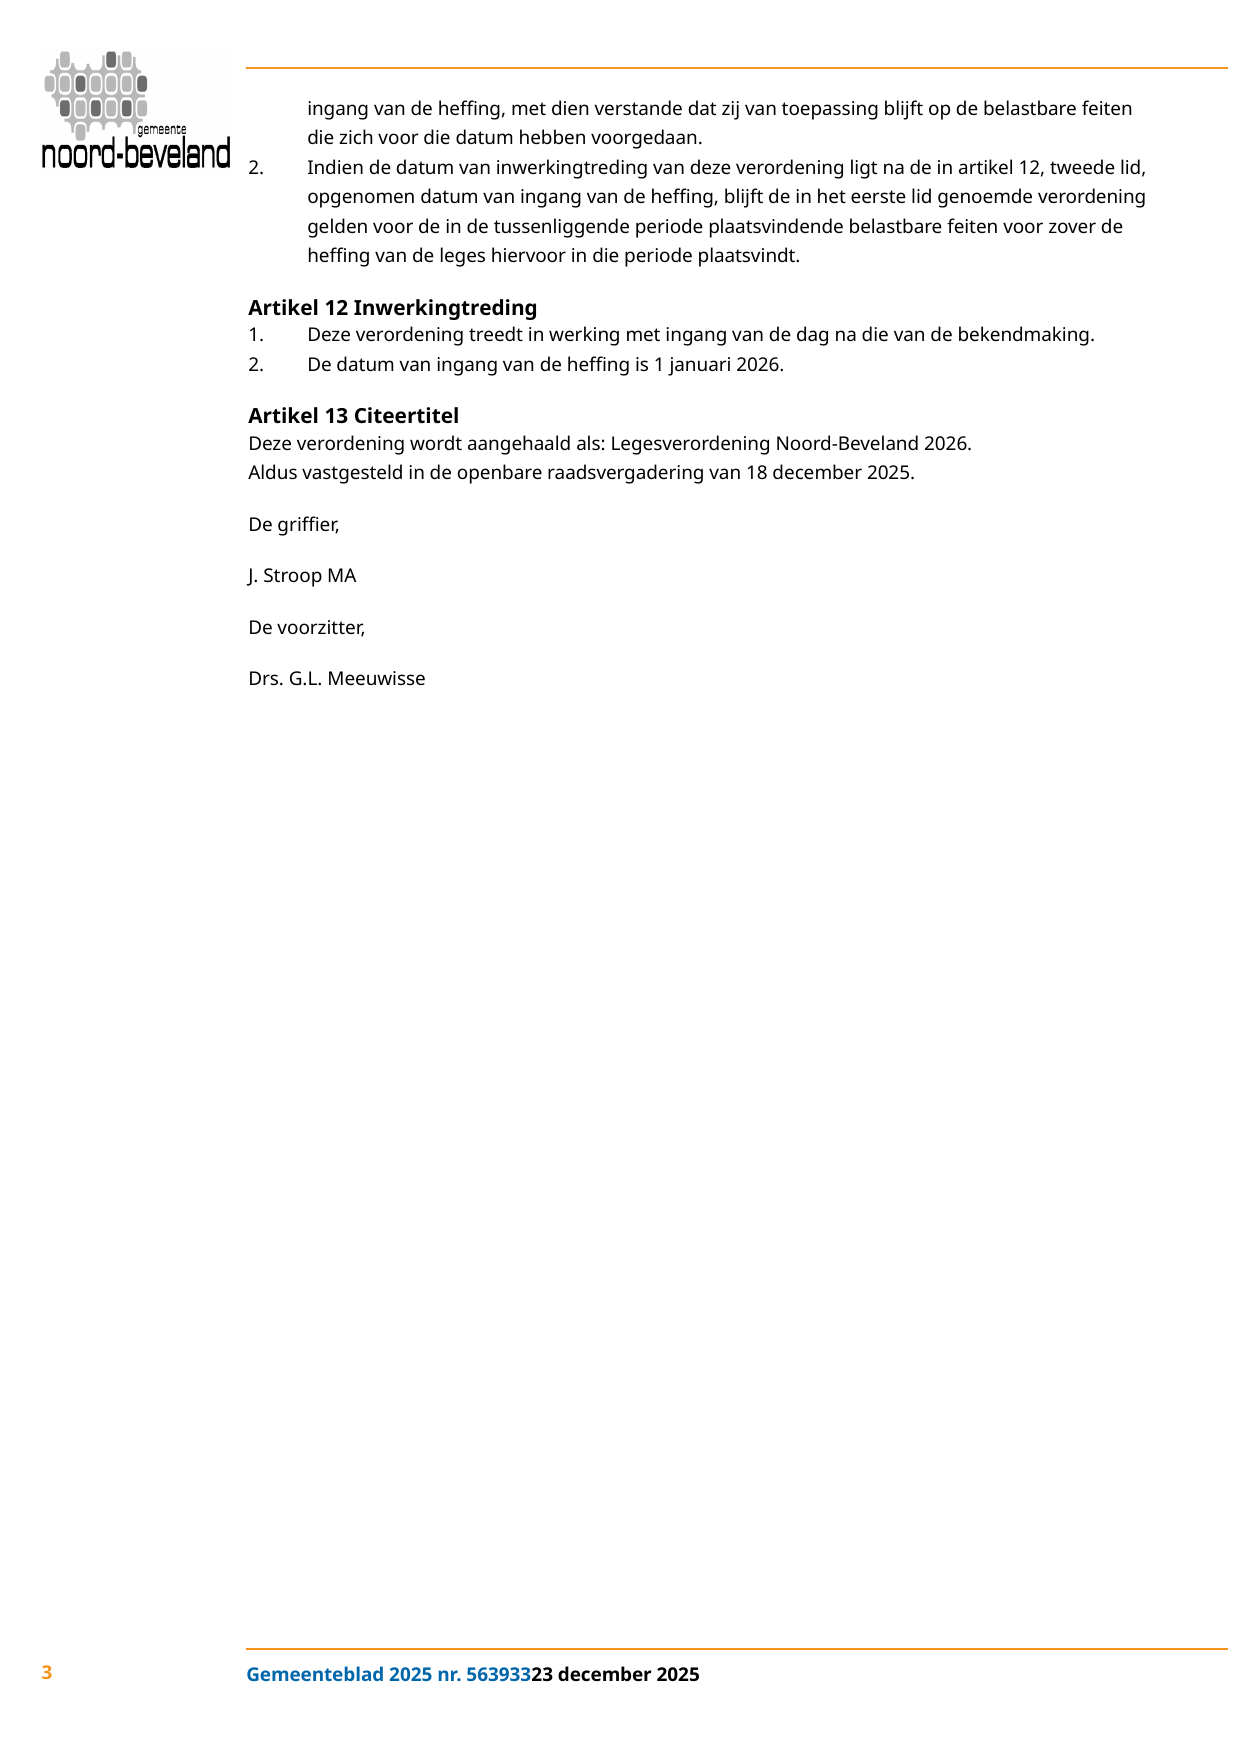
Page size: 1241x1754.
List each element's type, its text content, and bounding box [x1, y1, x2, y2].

list Deze verordening treedt in werking met ingang van de dag na die van de bekendmaking. [248, 322, 1152, 347]
text Artikel 12 Inwerkingtreding [248, 293, 1152, 322]
list De datum van ingang van de heffing is 1 januari 2026. [248, 351, 1152, 377]
text De voorzitter, [248, 614, 1152, 640]
text Drs. G.L. Meeuwisse [248, 665, 1152, 691]
text Artikel 13 Citeertitel [248, 402, 1152, 430]
text De griffier, [248, 511, 1152, 537]
text Deze verordening wordt aangehaald als: Legesverordening Noord-Beveland 2026. [248, 430, 1152, 456]
text J. Stroop MA [248, 562, 1152, 588]
picture [41, 47, 231, 172]
list ingang van de heffing, met dien verstande dat zij van toepassing blijft op de belastbare feiten die zich voor die datum hebben voorgedaan. [248, 95, 1152, 150]
text Aldus vastgesteld in de openbare raadsvergadering van 18 december 2025. [248, 459, 1152, 485]
list Indien de datum van inwerkingtreding van deze verordening ligt na de in artikel 12, tweede lid, opgenomen datum van ingang van de heffing, blijft de in het eerste lid genoemde verordening gelden voor de in de tussenliggende periode plaatsvindende belastbare feiten voor zover de heffing van de leges hiervoor in die periode plaatsvindt. [248, 154, 1152, 268]
